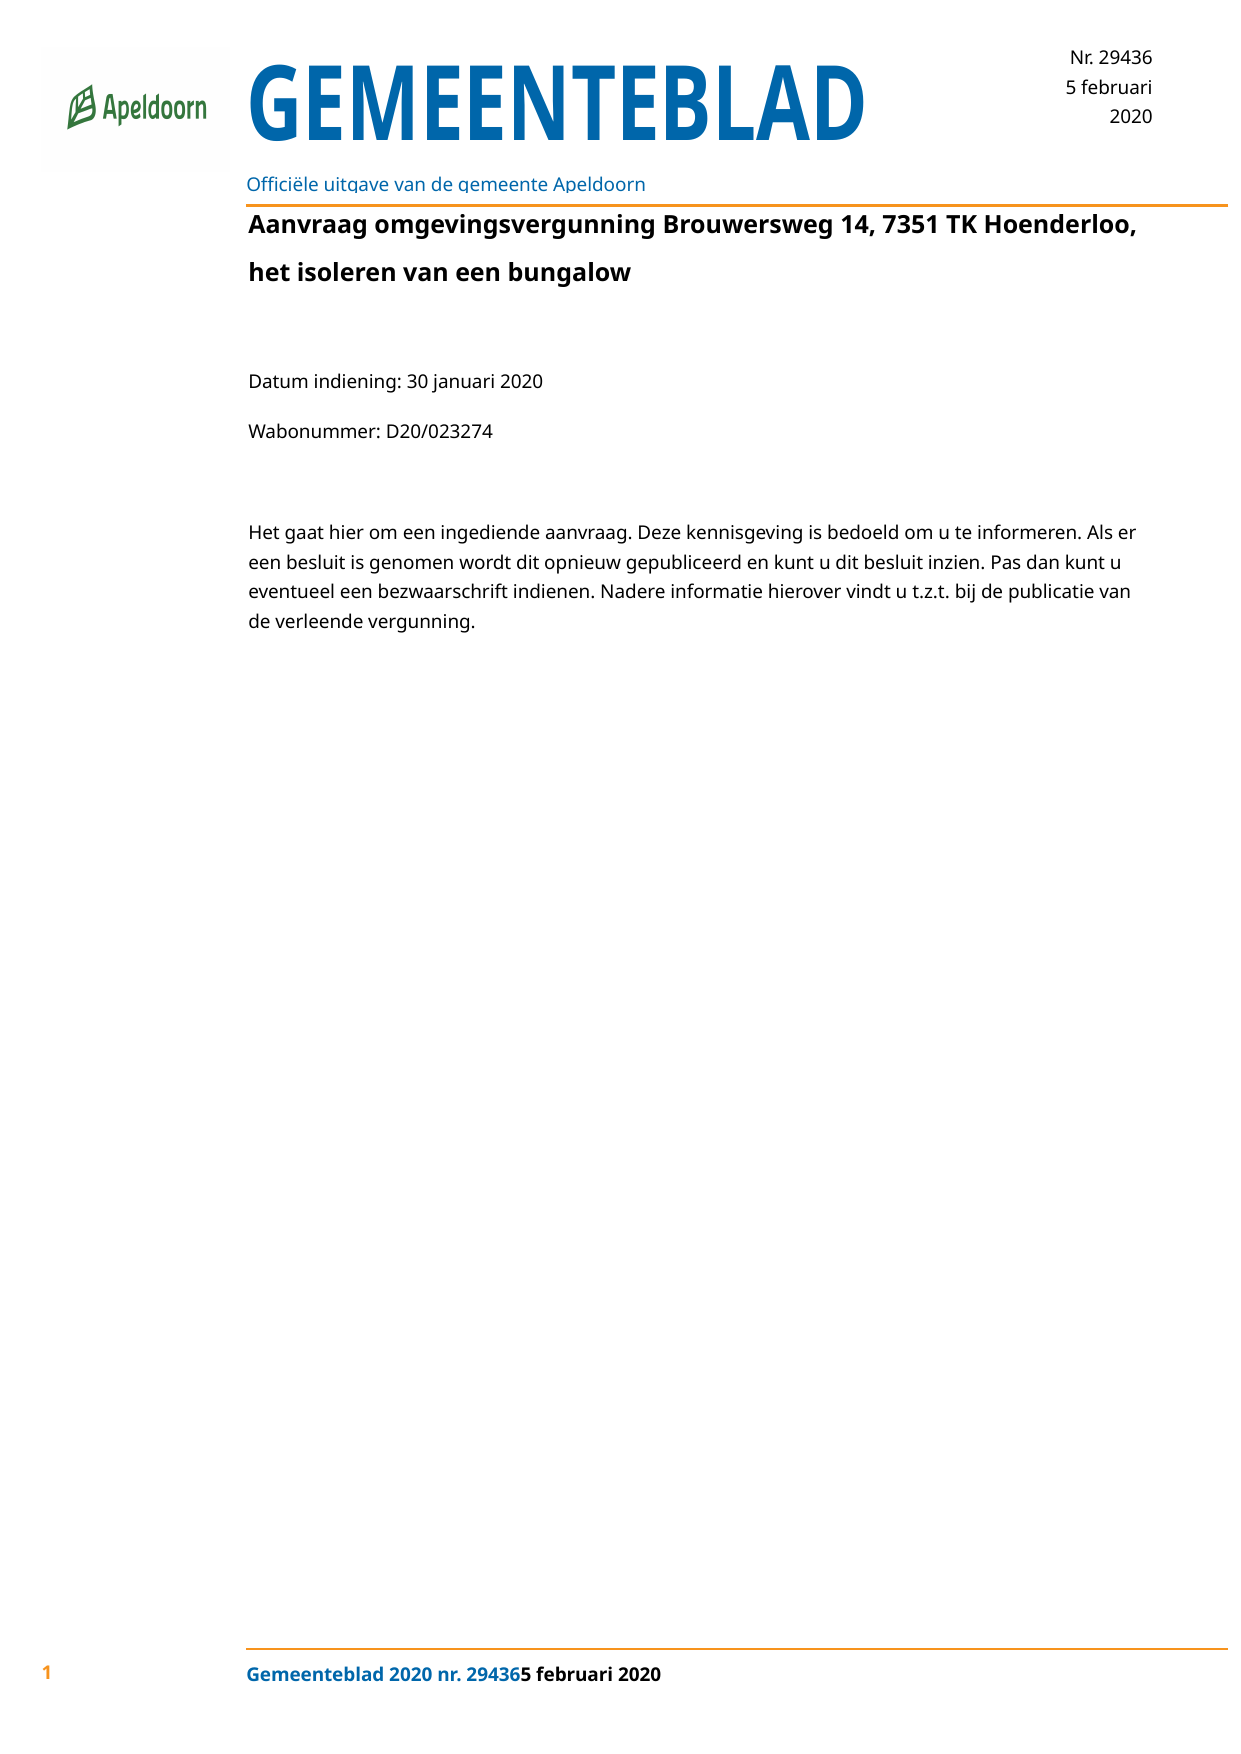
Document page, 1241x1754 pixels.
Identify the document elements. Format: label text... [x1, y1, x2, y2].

picture [41, 47, 231, 172]
text Wabonummer: D20/023274 [248, 419, 1152, 444]
text Aanvraag omgevingsvergunning Brouwersweg 14, 7351 TK Hoenderloo, het isoleren van een bungalow [248, 207, 1152, 288]
text Het gaat hier om een ingediende aanvraag. Deze kennisgeving is bedoeld om u te informeren. Als er een besluit is genomen wordt dit opnieuw gepubliceerd en kunt u dit besluit inzien. Pas dan kunt u eventueel een bezwaarschrift indienen. Nadere informatie hierover vindt u t.z.t. bij de publicatie van de verleende vergunning. [248, 519, 1152, 634]
text Datum indiening: 30 januari 2020 [248, 368, 1152, 394]
